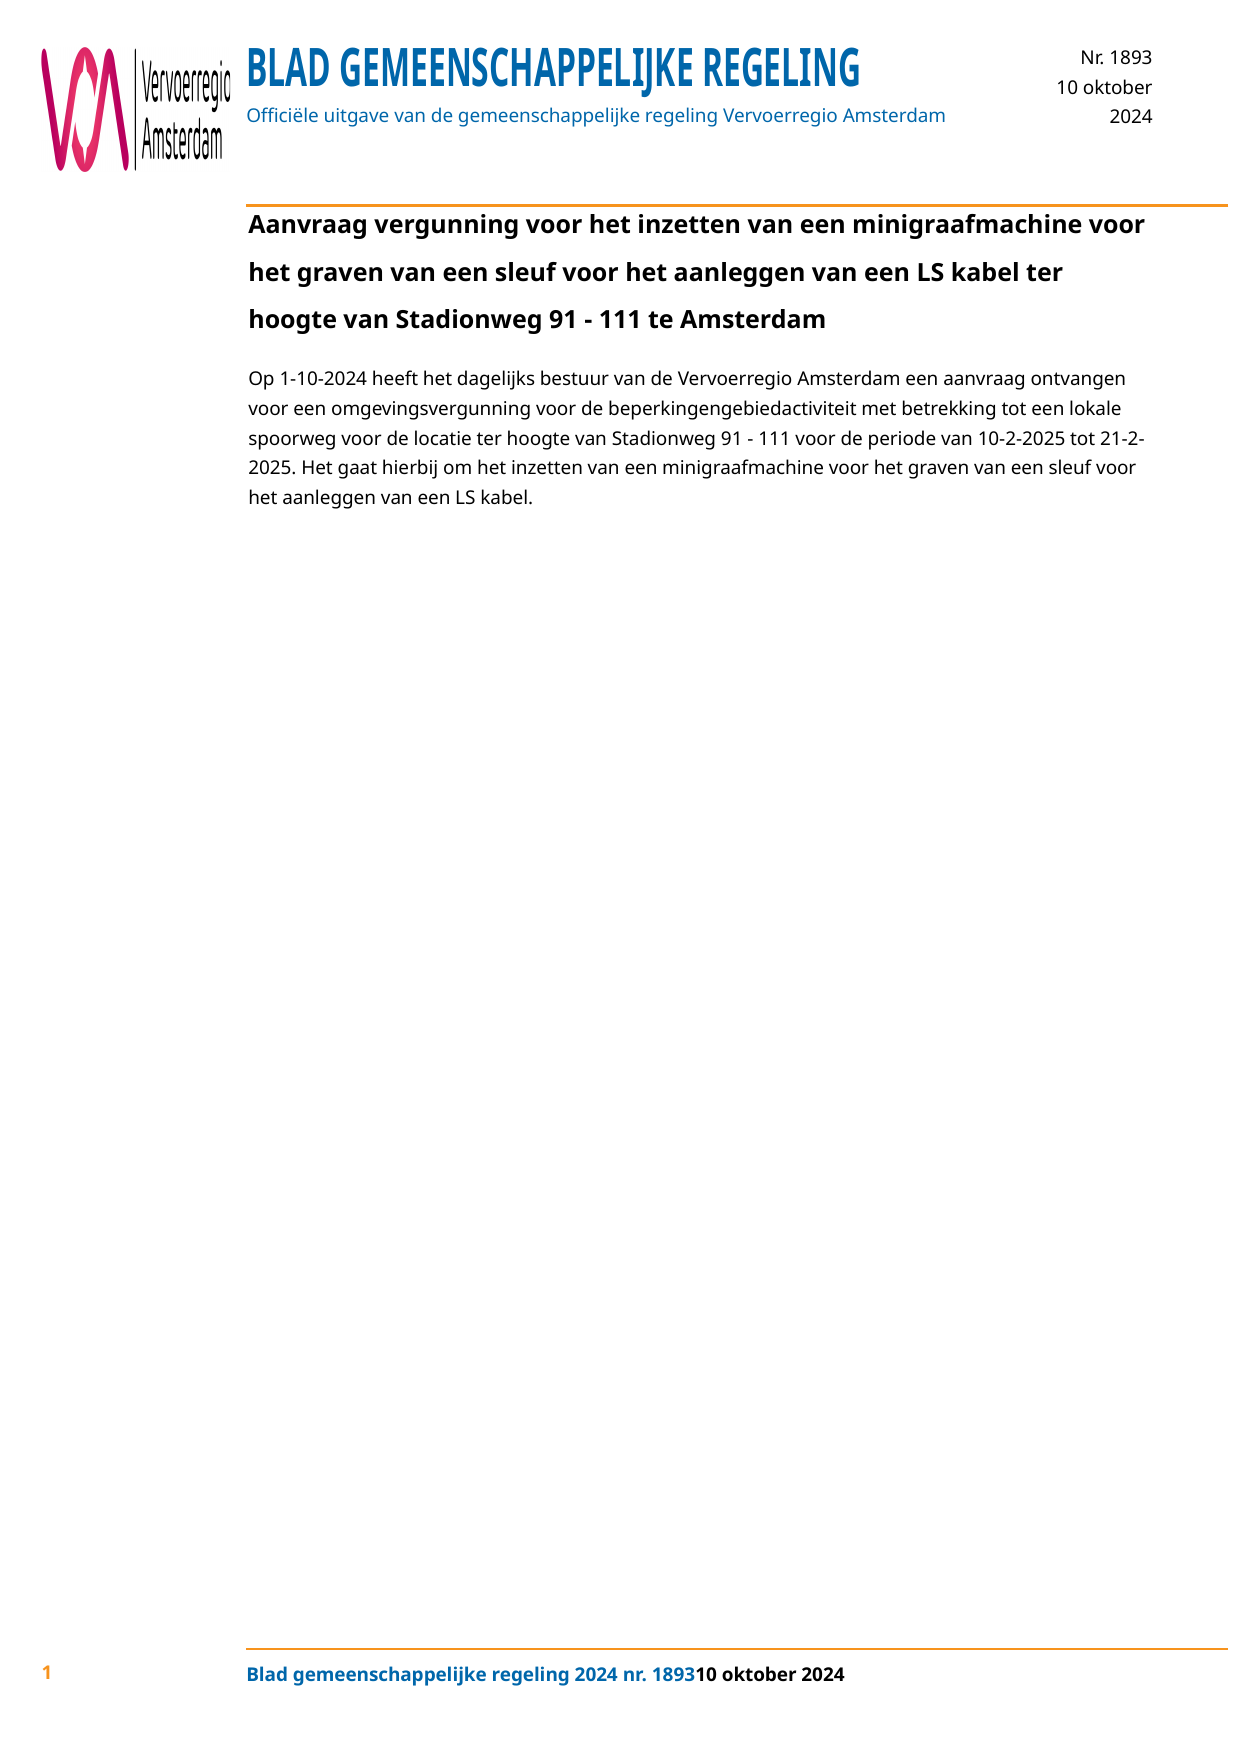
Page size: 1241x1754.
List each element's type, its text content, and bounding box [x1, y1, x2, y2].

picture [41, 47, 231, 172]
text Aanvraag vergunning voor het inzetten van een minigraafmachine voor het graven van een sleuf voor het aanleggen van een LS kabel ter hoogte van Stadionweg 91 - 111 te Amsterdam [248, 207, 1152, 336]
text Op 1-10-2024 heeft het dagelijks bestuur van de Vervoerregio Amsterdam een aanvraag ontvangen voor een omgevingsvergunning voor de beperkingengebiedactiviteit met betrekking tot een lokale spoorweg voor de locatie ter hoogte van Stadionweg 91 - 111 voor de periode van 10-2-2025 tot 21-2-2025. Het gaat hierbij om het inzetten van een minigraafmachine voor het graven van een sleuf voor het aanleggen van een LS kabel. [248, 366, 1152, 509]
